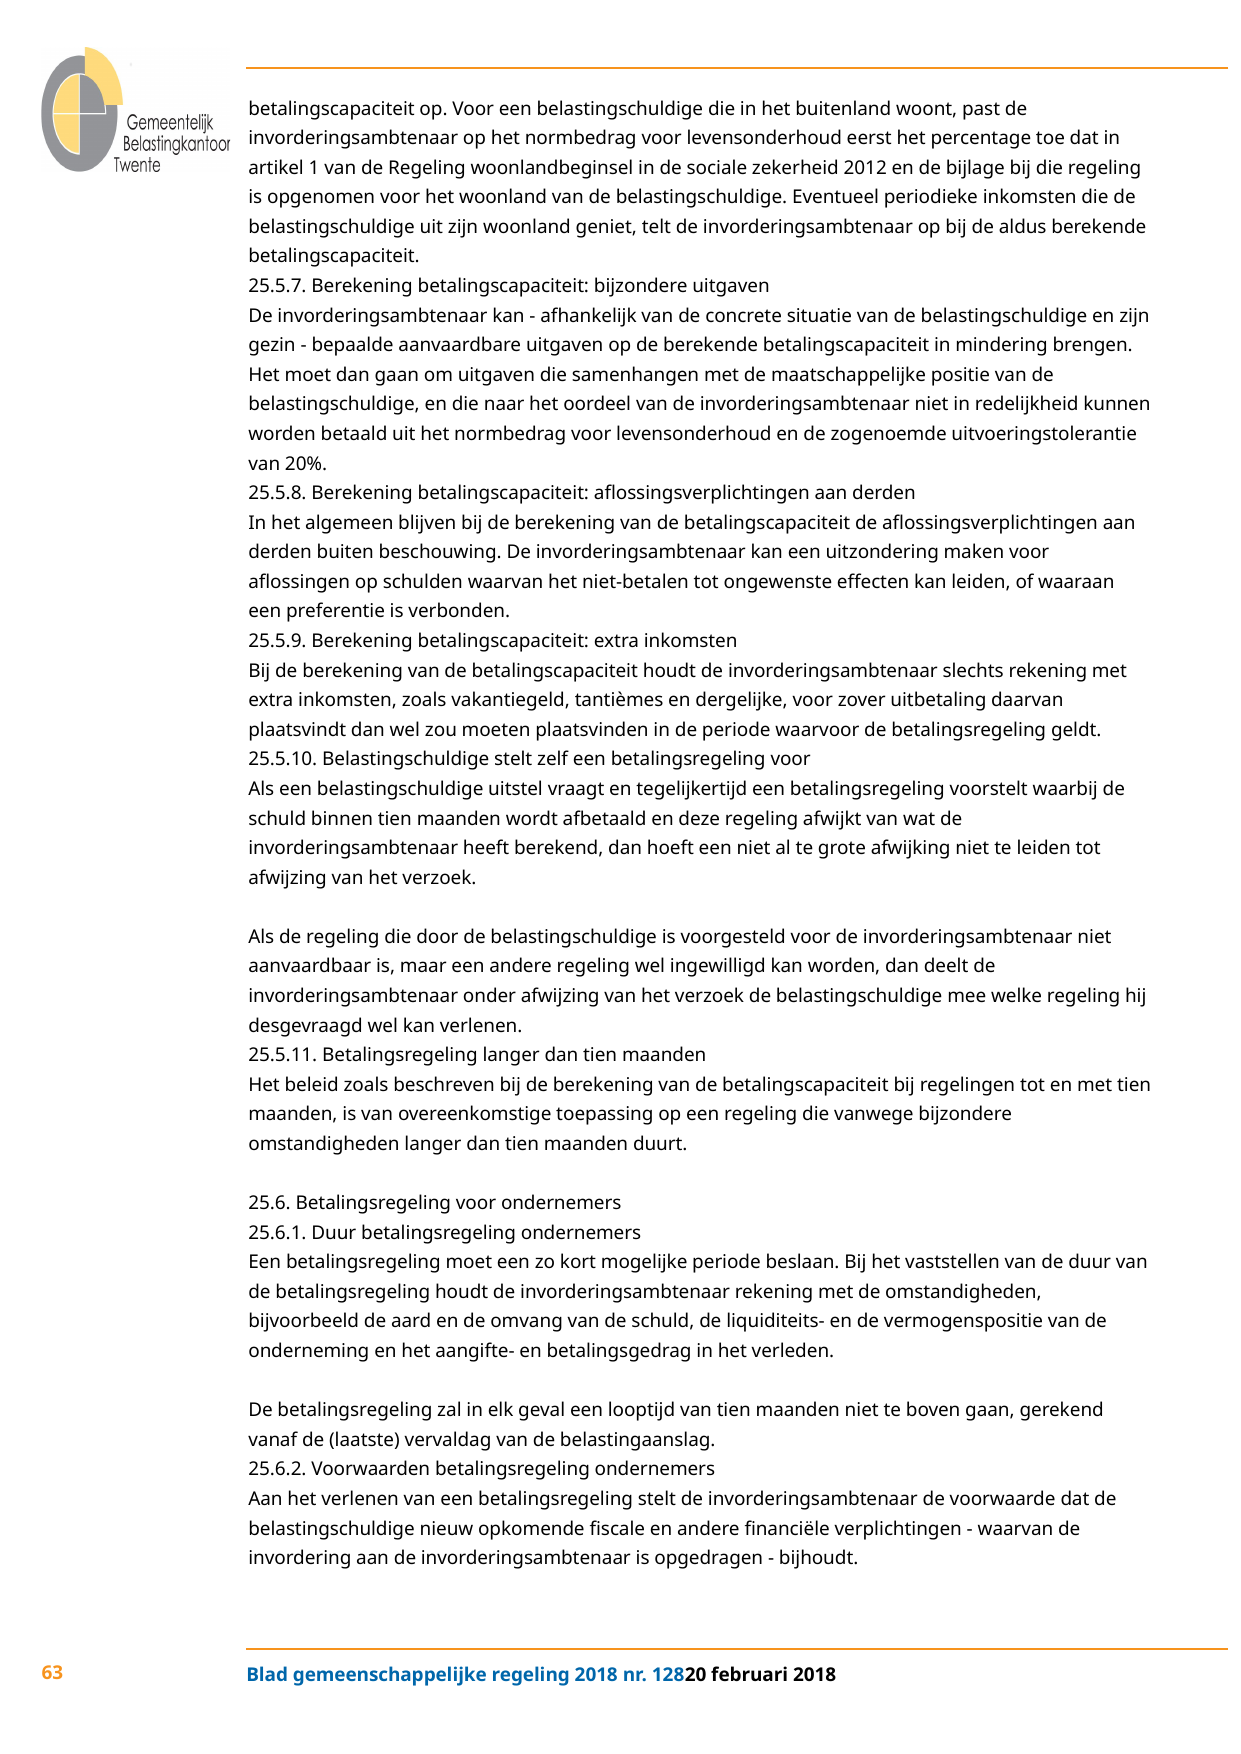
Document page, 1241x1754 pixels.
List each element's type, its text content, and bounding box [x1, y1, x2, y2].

text Bij de berekening van de betalingscapaciteit houdt de invorderingsambtenaar slechts rekening met extra inkomsten, zoals vakantiegeld, tantièmes en dergelijke, voor zover uitbetaling daarvan plaatsvindt dan wel zou moeten plaatsvinden in de periode waarvoor de betalingsregeling geldt. [248, 657, 1152, 742]
text 25.5.11. Betalingsregeling langer dan tien maanden [248, 1041, 1152, 1067]
text 25.5.9. Berekening betalingscapaciteit: extra inkomsten [248, 627, 1152, 653]
text 25.5.7. Berekening betalingscapaciteit: bijzondere uitgaven [248, 272, 1152, 298]
picture [41, 47, 231, 172]
text 25.5.8. Berekening betalingscapaciteit: aflossingsverplichtingen aan derden [248, 479, 1152, 505]
text 25.6.1. Duur betalingsregeling ondernemers [248, 1219, 1152, 1245]
text De betalingsregeling zal in elk geval een looptijd van tien maanden niet te boven gaan, gerekend vanaf de (laatste) vervaldag van de belastingaanslag. [248, 1396, 1152, 1452]
text 25.5.10. Belastingschuldige stelt zelf een betalingsregeling voor [248, 746, 1152, 771]
text Het beleid zoals beschreven bij de berekening van de betalingscapaciteit bij regelingen tot en met tien maanden, is van overeenkomstige toepassing op een regeling die vanwege bijzondere omstandigheden langer dan tien maanden duurt. [248, 1071, 1152, 1156]
text 25.6.2. Voorwaarden betalingsregeling ondernemers [248, 1456, 1152, 1481]
text Als de regeling die door de belastingschuldige is voorgesteld voor de invorderingsambtenaar niet aanvaardbaar is, maar een andere regeling wel ingewilligd kan worden, dan deelt de invorderingsambtenaar onder afwijzing van het verzoek de belastingschuldige mee welke regeling hij desgevraagd wel kan verlenen. [248, 923, 1152, 1038]
text betalingscapaciteit op. Voor een belastingschuldige die in het buitenland woont, past de invorderingsambtenaar op het normbedrag voor levensonderhoud eerst het percentage toe dat in artikel 1 van de Regeling woonlandbeginsel in de sociale zekerheid 2012 en de bijlage bij die regeling is opgenomen voor het woonland van de belastingschuldige. Eventueel periodieke inkomsten die de belastingschuldige uit zijn woonland geniet, telt de invorderingsambtenaar op bij de aldus berekende betalingscapaciteit. [248, 95, 1152, 268]
text 25.6. Betalingsregeling voor ondernemers [248, 1189, 1152, 1215]
text Aan het verlenen van een betalingsregeling stelt de invorderingsambtenaar de voorwaarde dat de belastingschuldige nieuw opkomende fiscale en andere financiële verplichtingen - waarvan de invordering aan de invorderingsambtenaar is opgedragen - bijhoudt. [248, 1485, 1152, 1570]
text Een betalingsregeling moet een zo kort mogelijke periode beslaan. Bij het vaststellen van de duur van de betalingsregeling houdt de invorderingsambtenaar rekening met de omstandigheden, bijvoorbeeld de aard en de omvang van de schuld, de liquiditeits- en de vermogenspositie van de onderneming en het aangifte- en betalingsgedrag in het verleden. [248, 1248, 1152, 1363]
text In het algemeen blijven bij de berekening van de betalingscapaciteit de aflossingsverplichtingen aan derden buiten beschouwing. De invorderingsambtenaar kan een uitzondering maken voor aflossingen op schulden waarvan het niet-betalen tot ongewenste effecten kan leiden, of waaraan een preferentie is verbonden. [248, 509, 1152, 623]
text De invorderingsambtenaar kan - afhankelijk van de concrete situatie van de belastingschuldige en zijn gezin - bepaalde aanvaardbare uitgaven op de berekende betalingscapaciteit in mindering brengen. Het moet dan gaan om uitgaven die samenhangen met de maatschappelijke positie van de belastingschuldige, en die naar het oordeel van de invorderingsambtenaar niet in redelijkheid kunnen worden betaald uit het normbedrag voor levensonderhoud en de zogenoemde uitvoeringstolerantie van 20%. [248, 302, 1152, 476]
text Als een belastingschuldige uitstel vraagt en tegelijkertijd een betalingsregeling voorstelt waarbij de schuld binnen tien maanden wordt afbetaald en deze regeling afwijkt van wat de invorderingsambtenaar heeft berekend, dan hoeft een niet al te grote afwijking niet te leiden tot afwijzing van het verzoek. [248, 775, 1152, 890]
